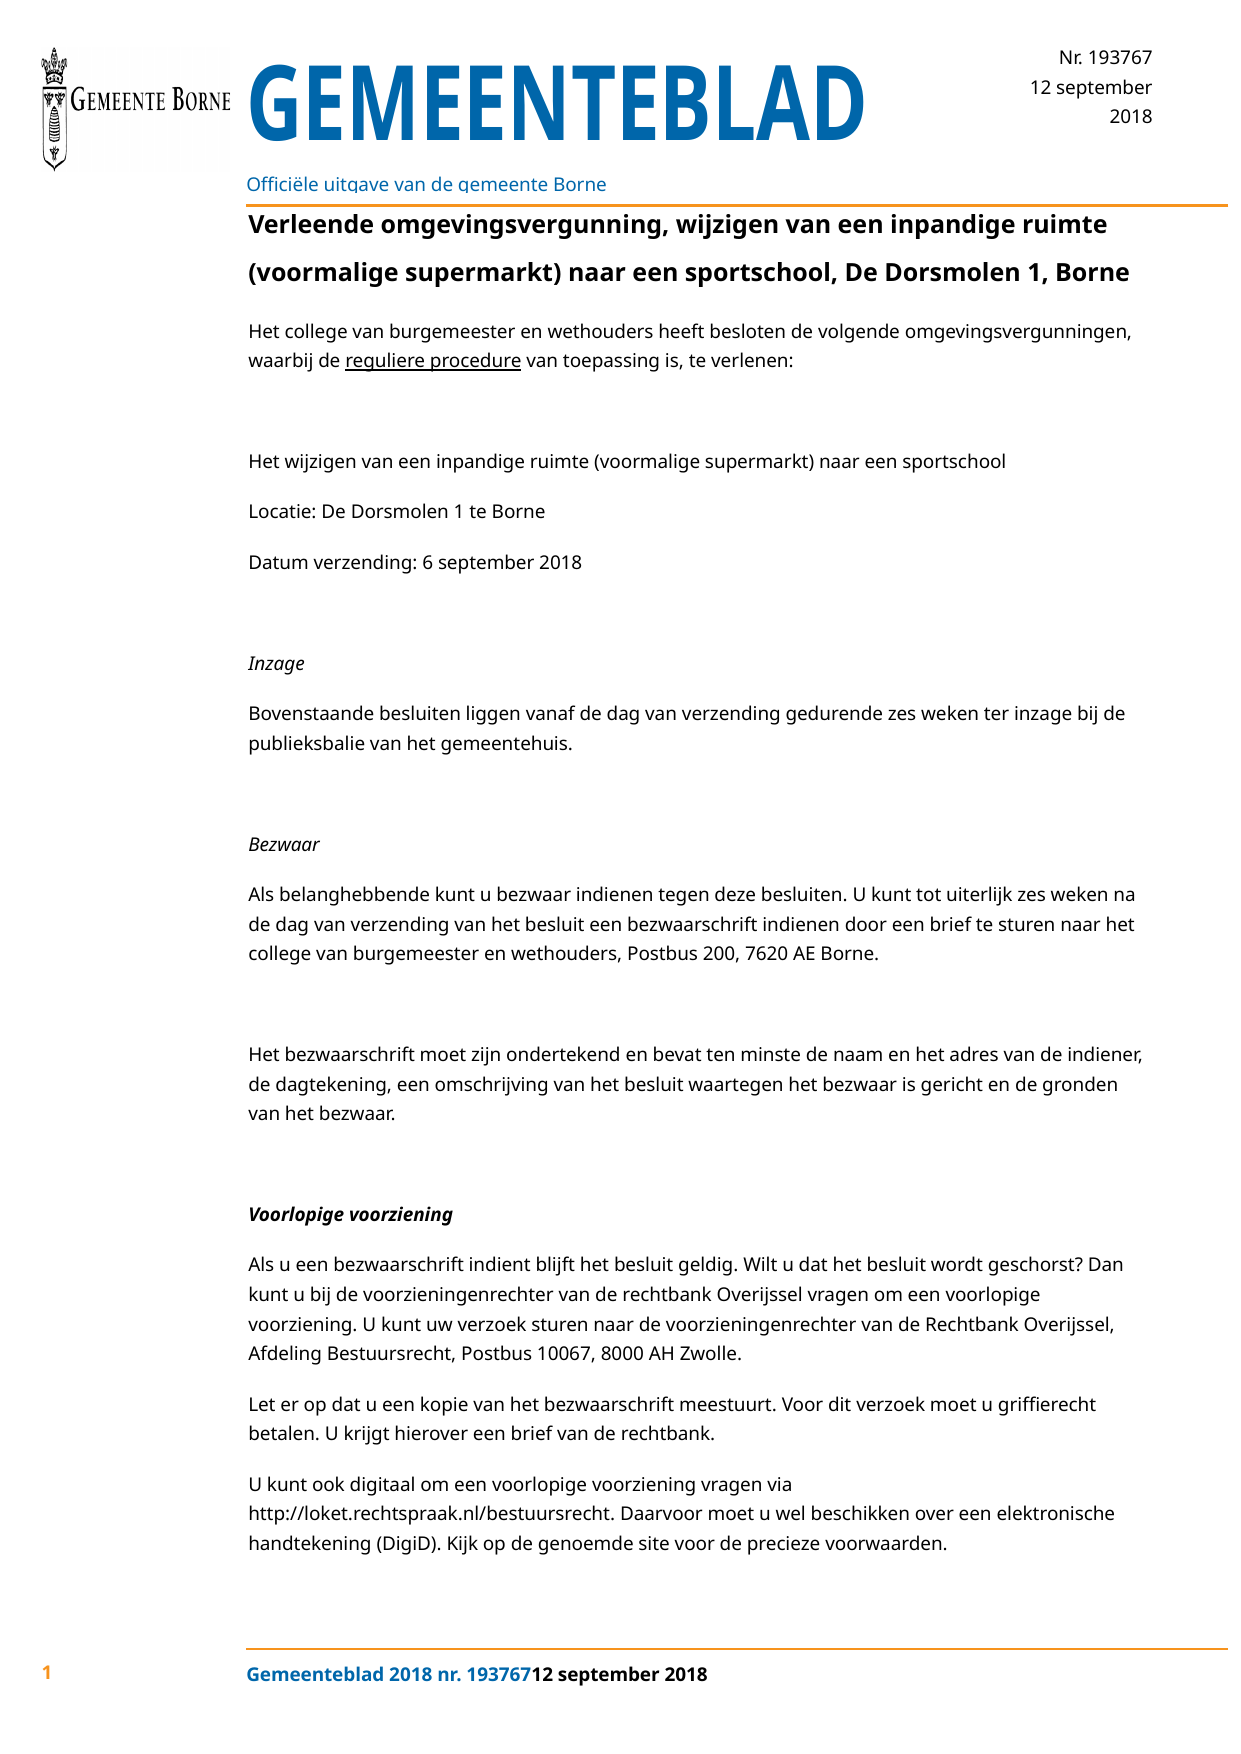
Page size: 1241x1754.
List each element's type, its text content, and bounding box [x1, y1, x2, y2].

text Als belanghebbende kunt u bezwaar indienen tegen deze besluiten. U kunt tot uiterlijk zes weken na de dag van verzending van het besluit een bezwaarschrift indienen door een brief te sturen naar het college van burgemeester en wethouders, Postbus 200, 7620 AE Borne. [248, 881, 1152, 966]
text Het college van burgemeester en wethouders heeft besloten de volgende omgevingsvergunningen, waarbij de reguliere procedure van toepassing is, te verlenen: [248, 318, 1152, 373]
text Let er op dat u een kopie van het bezwaarschrift meestuurt. Voor dit verzoek moet u griffierecht betalen. U krijgt hierover een brief van de rechtbank. [248, 1391, 1152, 1446]
text Bovenstaande besluiten liggen vanaf de dag van verzending gedurende zes weken ter inzage bij de publieksbalie van het gemeentehuis. [248, 700, 1152, 756]
text Voorlopige voorziening [248, 1201, 1152, 1227]
text Datum verzending: 6 september 2018 [248, 549, 1152, 575]
text Inzage [248, 650, 1152, 676]
text U kunt ook digitaal om een voorlopige voorziening vragen via http://loket.rechtspraak.nl/bestuursrecht. Daarvoor moet u wel beschikken over een elektronische handtekening (DigiD). Kijk op de genoemde site voor de precieze voorwaarden. [248, 1471, 1152, 1556]
text Verleende omgevingsvergunning, wijzigen van een inpandige ruimte (voormalige supermarkt) naar een sportschool, De Dorsmolen 1, Borne [248, 207, 1152, 288]
text Het bezwaarschrift moet zijn ondertekend en bevat ten minste de naam en het adres van de indiener, de dagtekening, een omschrijving van het besluit waartegen het bezwaar is gericht en de gronden van het bezwaar. [248, 1041, 1152, 1126]
text Bezwaar [248, 831, 1152, 857]
text Als u een bezwaarschrift indient blijft het besluit geldig. Wilt u dat het besluit wordt geschorst? Dan kunt u bij de voorzieningenrechter van de rechtbank Overijssel vragen om een voorlopige voorziening. U kunt uw verzoek sturen naar de voorzieningenrechter van de Rechtbank Overijssel, Afdeling Bestuursrecht, Postbus 10067, 8000 AH Zwolle. [248, 1252, 1152, 1366]
picture [41, 47, 231, 172]
text Locatie: De Dorsmolen 1 te Borne [248, 499, 1152, 524]
text Het wijzigen van een inpandige ruimte (voormalige supermarkt) naar een sportschool [248, 448, 1152, 474]
